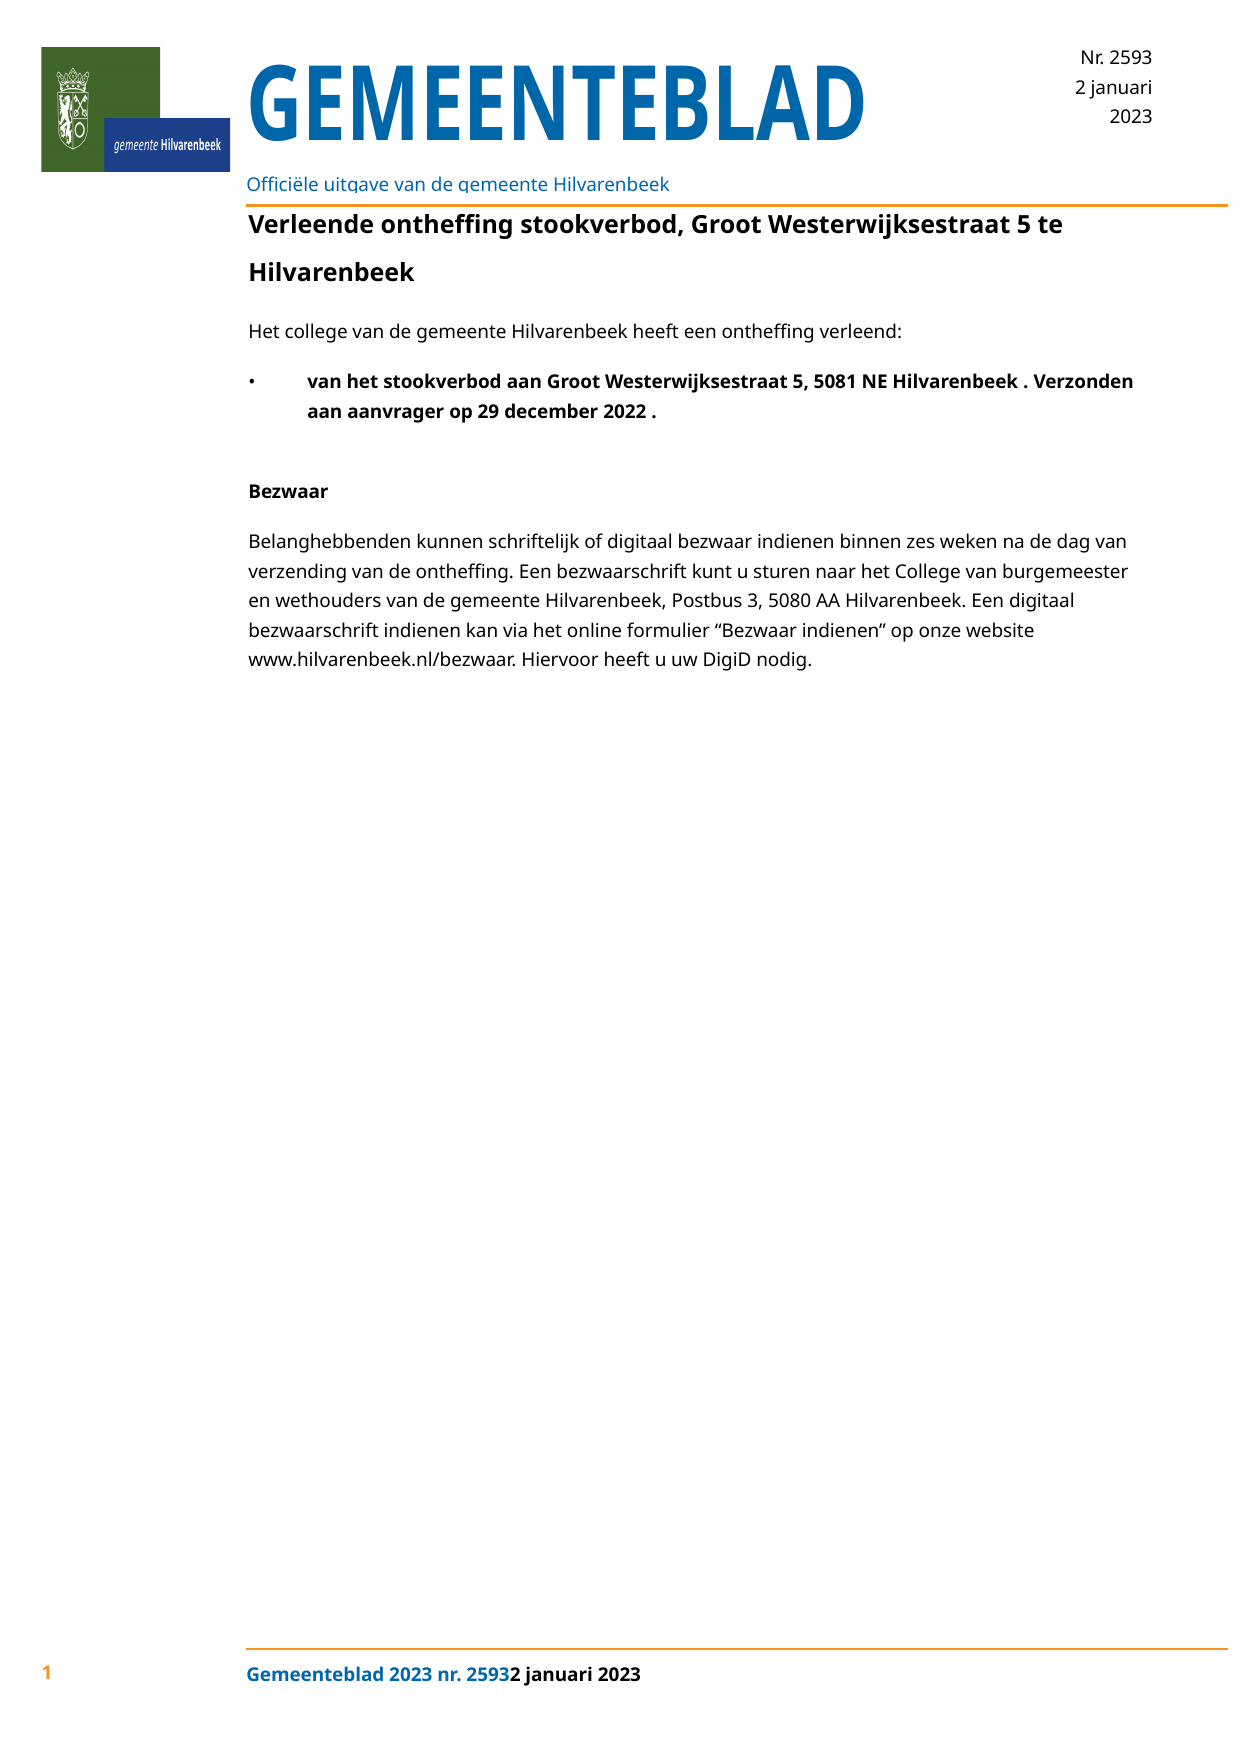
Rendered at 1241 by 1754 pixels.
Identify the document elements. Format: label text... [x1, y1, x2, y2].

list van het stookverbod aan Groot Westerwijksestraat 5, 5081 NE Hilvarenbeek . Verzonden aan aanvrager op 29 december 2022 . [248, 368, 1152, 424]
text Belanghebbenden kunnen schriftelijk of digitaal bezwaar indienen binnen zes weken na de dag van verzending van de ontheffing. Een bezwaarschrift kunt u sturen naar het College van burgemeester en wethouders van de gemeente Hilvarenbeek, Postbus 3, 5080 AA Hilvarenbeek. Een digitaal bezwaarschrift indienen kan via het online formulier “Bezwaar indienen” op onze website www.hilvarenbeek.nl/bezwaar. Hiervoor heeft u uw DigiD nodig. [248, 528, 1152, 672]
picture [41, 47, 231, 172]
text Het college van de gemeente Hilvarenbeek heeft een ontheffing verleend: [248, 318, 1152, 344]
text Verleende ontheffing stookverbod, Groot Westerwijksestraat 5 te Hilvarenbeek [248, 207, 1152, 288]
text Bezwaar [248, 478, 1152, 504]
